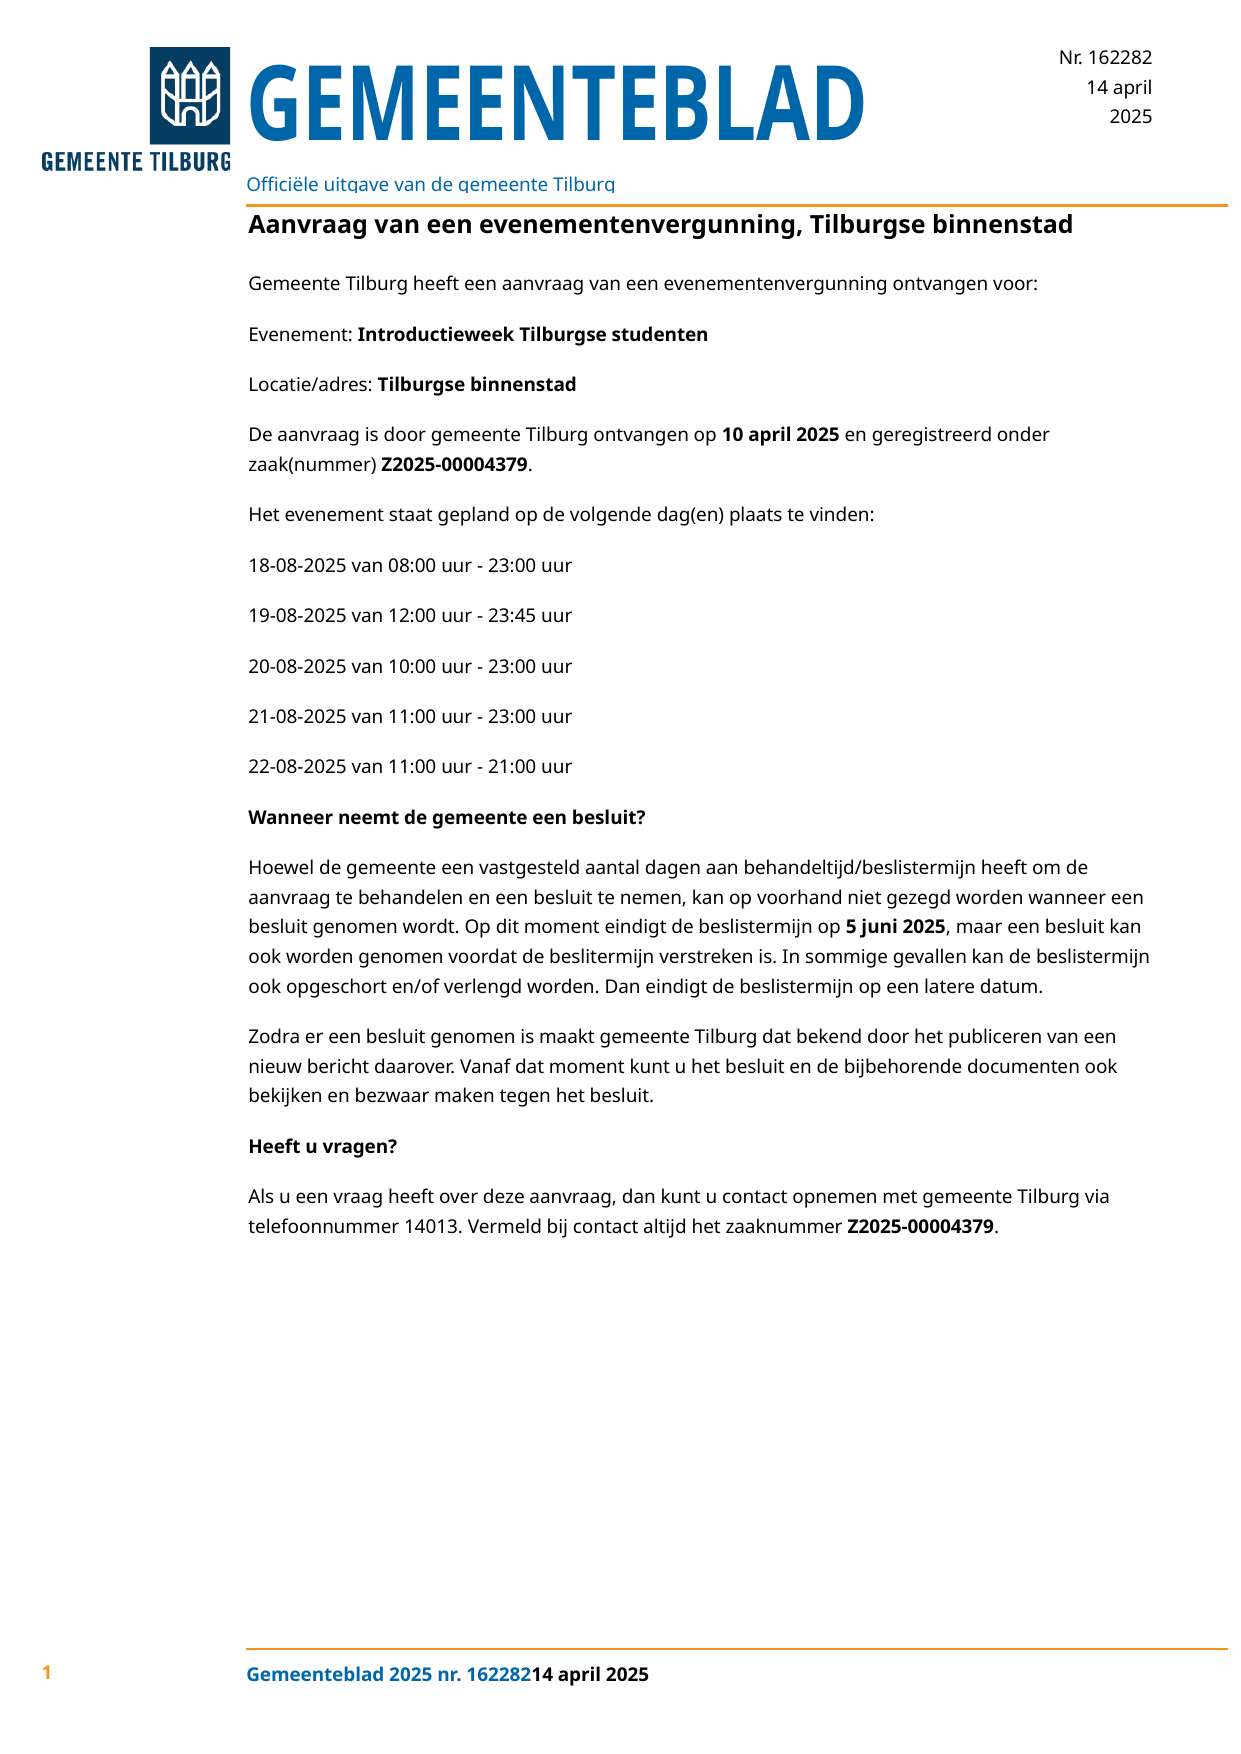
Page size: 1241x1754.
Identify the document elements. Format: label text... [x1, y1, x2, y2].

text Wanneer neemt de gemeente een besluit? [248, 804, 1152, 830]
text Als u een vraag heeft over deze aanvraag, dan kunt u contact opnemen met gemeente Tilburg via telefoonnummer 14013. Vermeld bij contact altijd het zaaknummer Z2025-00004379. [248, 1183, 1152, 1238]
text De aanvraag is door gemeente Tilburg ontvangen op 10 april 2025 en geregistreerd onder zaak(nummer) Z2025-00004379. [248, 422, 1152, 477]
text Zodra er een besluit genomen is maakt gemeente Tilburg dat bekend door het publiceren van een nieuw bericht daarover. Vanaf dat moment kunt u het besluit en de bijbehorende documenten ook bekijken en bezwaar maken tegen het besluit. [248, 1023, 1152, 1108]
text 18-08-2025 van 08:00 uur - 23:00 uur [248, 552, 1152, 578]
text Evenement: Introductieweek Tilburgse studenten [248, 321, 1152, 346]
text 19-08-2025 van 12:00 uur - 23:45 uur [248, 602, 1152, 628]
text 20-08-2025 van 10:00 uur - 23:00 uur [248, 653, 1152, 678]
text 21-08-2025 van 11:00 uur - 23:00 uur [248, 703, 1152, 729]
text Het evenement staat gepland op de volgende dag(en) plaats te vinden: [248, 502, 1152, 527]
text Heeft u vragen? [248, 1133, 1152, 1158]
text Aanvraag van een evenementenvergunning, Tilburgse binnenstad [248, 207, 1152, 241]
text Gemeente Tilburg heeft een aanvraag van een evenementenvergunning ontvangen voor: [248, 270, 1152, 296]
text Locatie/adres: Tilburgse binnenstad [248, 371, 1152, 397]
text 22-08-2025 van 11:00 uur - 21:00 uur [248, 754, 1152, 779]
text Hoewel de gemeente een vastgesteld aantal dagen aan behandeltijd/beslistermijn heeft om de aanvraag te behandelen en een besluit te nemen, kan op voorhand niet gezegd worden wanneer een besluit genomen wordt. Op dit moment eindigt de beslistermijn op 5 juni 2025, maar een besluit kan ook worden genomen voordat de beslitermijn verstreken is. In sommige gevallen kan de beslistermijn ook opgeschort en/of verlengd worden. Dan eindigt de beslistermijn op een latere datum. [248, 854, 1152, 998]
picture [41, 47, 231, 172]
